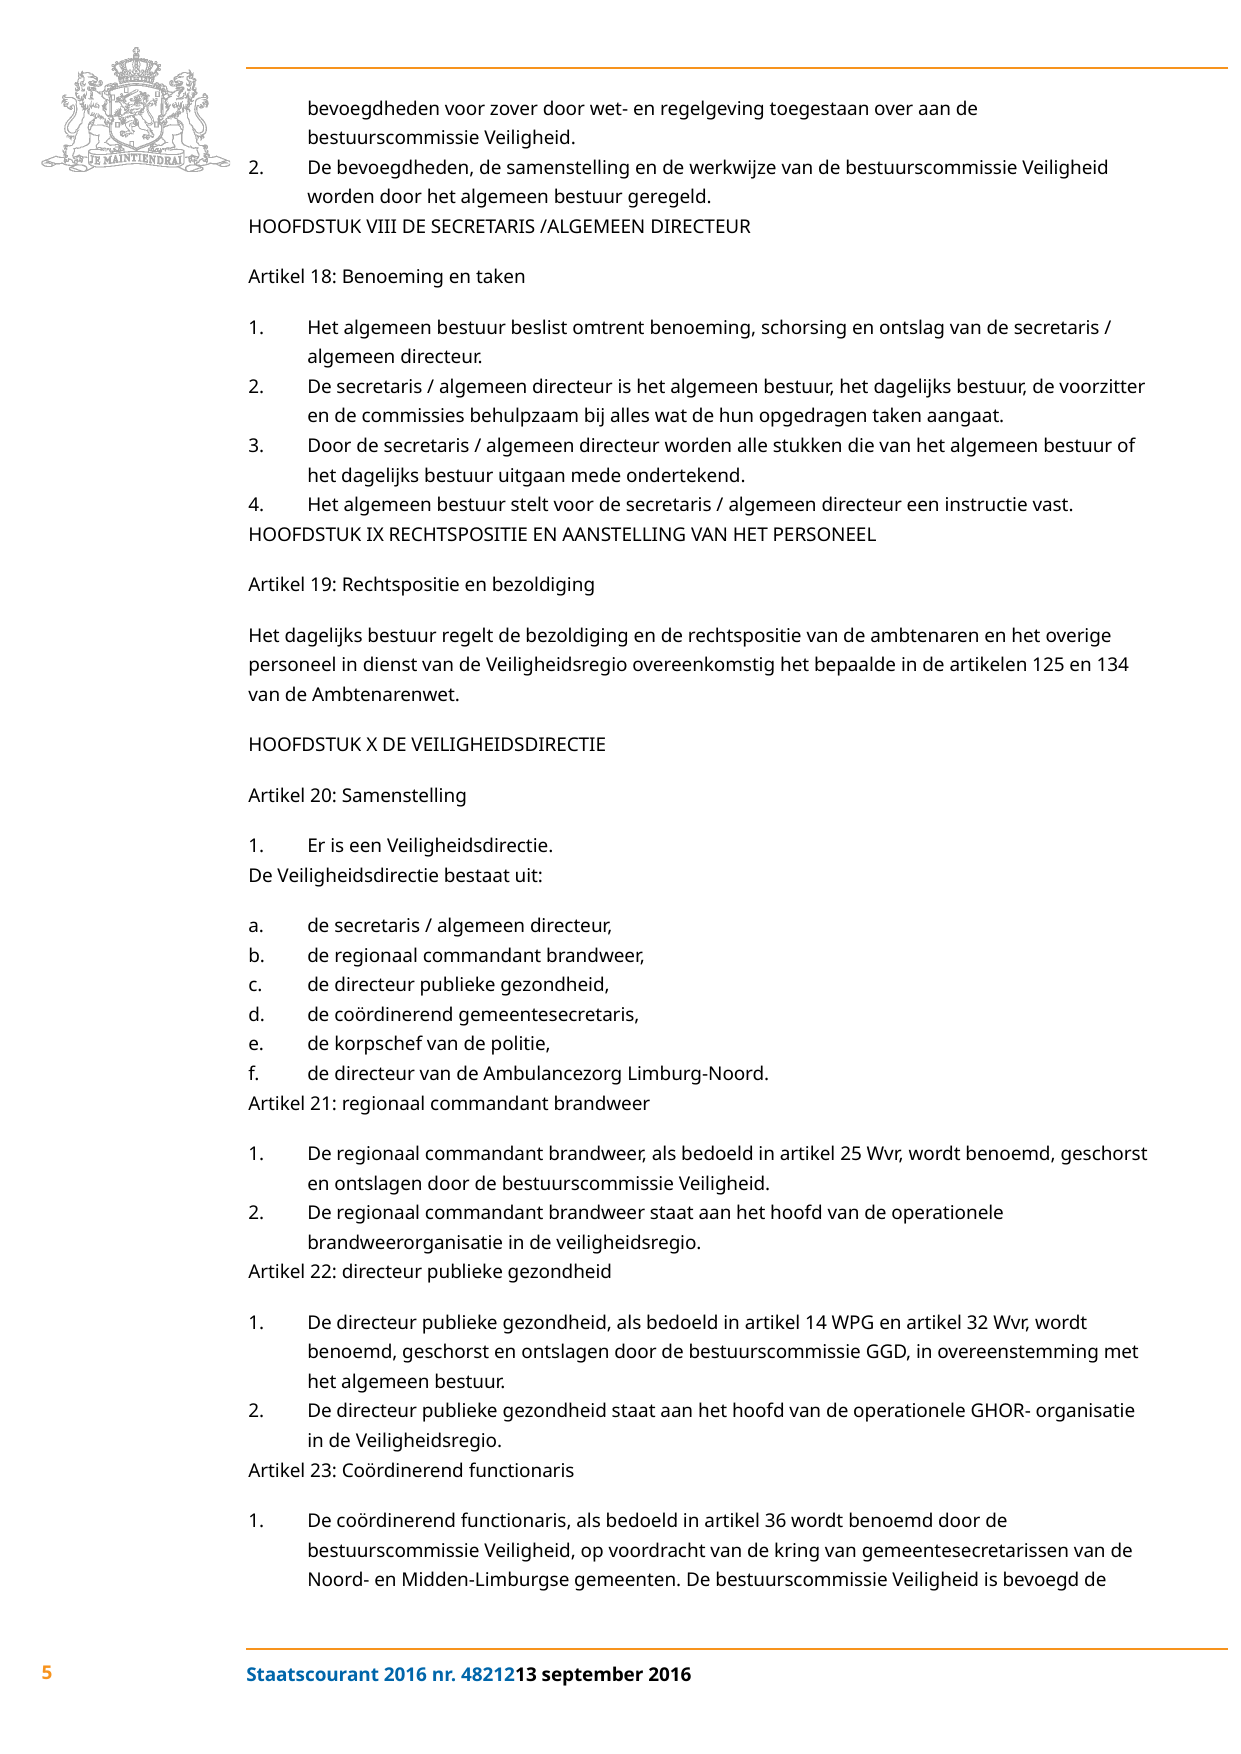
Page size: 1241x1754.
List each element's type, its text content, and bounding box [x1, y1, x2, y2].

list De directeur publieke gezondheid staat aan het hoofd van de operationele GHOR- organisatie in de Veiligheidsregio. [248, 1398, 1152, 1453]
list Het algemeen bestuur stelt voor de secretaris / algemeen directeur een instructie vast. [248, 491, 1152, 517]
list De regionaal commandant brandweer staat aan het hoofd van de operationele brandweerorganisatie in de veiligheidsregio. [248, 1199, 1152, 1255]
list De secretaris / algemeen directeur is het algemeen bestuur, het dagelijks bestuur, de voorzitter en de commissies behulpzaam bij alles wat de hun opgedragen taken aangaat. [248, 373, 1152, 428]
text Artikel 20: Samenstelling [248, 782, 1152, 808]
list de korpschef van de politie, [248, 1031, 1152, 1056]
text HOOFDSTUK IX RECHTSPOSITIE EN AANSTELLING VAN HET PERSONEEL [248, 521, 1152, 547]
text Artikel 23: Coördinerend functionaris [248, 1457, 1152, 1483]
text Artikel 18: Benoeming en taken [248, 263, 1152, 289]
list de regionaal commandant brandweer, [248, 942, 1152, 968]
list de secretaris / algemeen directeur, [248, 912, 1152, 938]
list Er is een Veiligheidsdirectie. [248, 832, 1152, 858]
text HOOFDSTUK X DE VEILIGHEIDSDIRECTIE [248, 731, 1152, 757]
text Het dagelijks bestuur regelt de bezoldiging en de rechtspositie van de ambtenaren en het overige personeel in dienst van de Veiligheidsregio overeenkomstig het bepaalde in de artikelen 125 en 134 van de Ambtenarenwet. [248, 622, 1152, 707]
list de coördinerend gemeentesecretaris, [248, 1001, 1152, 1027]
list De bevoegdheden, de samenstelling en de werkwijze van de bestuurscommissie Veiligheid worden door het algemeen bestuur geregeld. [248, 154, 1152, 209]
text De Veiligheidsdirectie bestaat uit: [248, 862, 1152, 888]
text HOOFDSTUK VIII DE SECRETARIS /ALGEMEEN DIRECTEUR [248, 213, 1152, 239]
list Door de secretaris / algemeen directeur worden alle stukken die van het algemeen bestuur of het dagelijks bestuur uitgaan mede ondertekend. [248, 432, 1152, 488]
text Artikel 21: regionaal commandant brandweer [248, 1090, 1152, 1116]
list de directeur publieke gezondheid, [248, 971, 1152, 997]
list bevoegdheden voor zover door wet- en regelgeving toegestaan over aan de bestuurscommissie Veiligheid. [248, 95, 1152, 150]
picture [41, 47, 231, 172]
list De coördinerend functionaris, als bedoeld in artikel 36 wordt benoemd door de bestuurscommissie Veiligheid, op voordracht van de kring van gemeentesecretarissen van de Noord- en Midden-Limburgse gemeenten. De bestuurscommissie Veiligheid is bevoegd de [248, 1507, 1152, 1592]
list De directeur publieke gezondheid, als bedoeld in artikel 14 WPG en artikel 32 Wvr, wordt benoemd, geschorst en ontslagen door de bestuurscommissie GGD, in overeenstemming met het algemeen bestuur. [248, 1309, 1152, 1394]
list de directeur van de Ambulancezorg Limburg-Noord. [248, 1060, 1152, 1086]
text Artikel 19: Rechtspositie en bezoldiging [248, 571, 1152, 597]
list Het algemeen bestuur beslist omtrent benoeming, schorsing en ontslag van de secretaris / algemeen directeur. [248, 314, 1152, 369]
text Artikel 22: directeur publieke gezondheid [248, 1258, 1152, 1284]
list De regionaal commandant brandweer, als bedoeld in artikel 25 Wvr, wordt benoemd, geschorst en ontslagen door de bestuurscommissie Veiligheid. [248, 1140, 1152, 1196]
